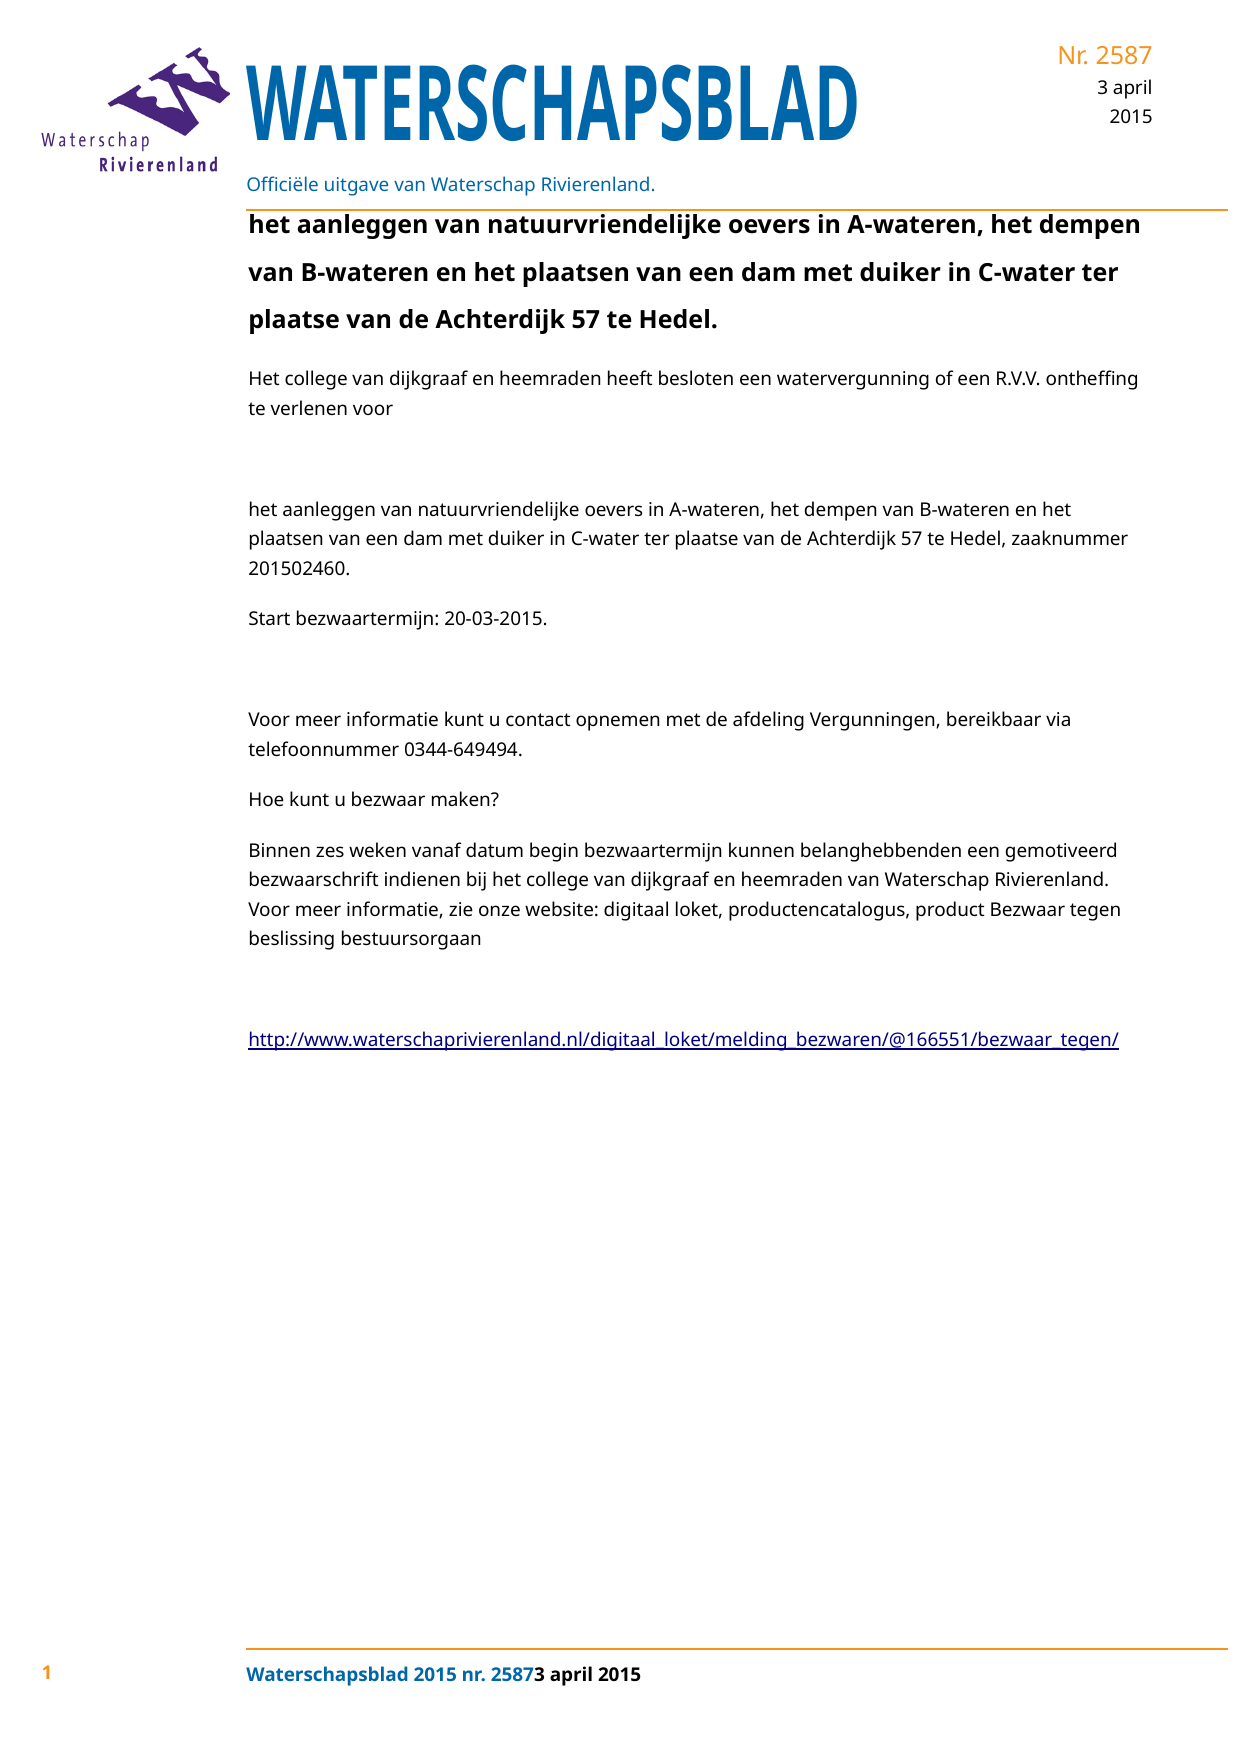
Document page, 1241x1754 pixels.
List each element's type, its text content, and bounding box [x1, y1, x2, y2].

text Hoe kunt u bezwaar maken? [248, 786, 1152, 812]
text het aanleggen van natuurvriendelijke oevers in A-wateren, het dempen van B-wateren en het plaatsen van een dam met duiker in C-water ter plaatse van de Achterdijk 57 te Hedel. [248, 211, 1152, 336]
text Binnen zes weken vanaf datum begin bezwaartermijn kunnen belanghebbenden een gemotiveerd bezwaarschrift indienen bij het college van dijkgraaf en heemraden van Waterschap Rivierenland. Voor meer informatie, zie onze website: digitaal loket, productencatalogus, product Bezwaar tegen beslissing bestuursorgaan [248, 837, 1152, 951]
text het aanleggen van natuurvriendelijke oevers in A-wateren, het dempen van B-wateren en het plaatsen van een dam met duiker in C-water ter plaatse van de Achterdijk 57 te Hedel, zaaknummer 201502460. [248, 496, 1152, 581]
text http://www.waterschaprivierenland.nl/digitaal_loket/melding_bezwaren/@166551/bezwaar_tegen/ [248, 1026, 1152, 1052]
picture [41, 47, 231, 172]
text Het college van dijkgraaf en heemraden heeft besloten een watervergunning of een R.V.V. ontheffing te verlenen voor [248, 366, 1152, 421]
text Voor meer informatie kunt u contact opnemen met de afdeling Vergunningen, bereikbaar via telefoonnummer 0344-649494. [248, 706, 1152, 762]
text Start bezwaartermijn: 20-03-2015. [248, 606, 1152, 631]
